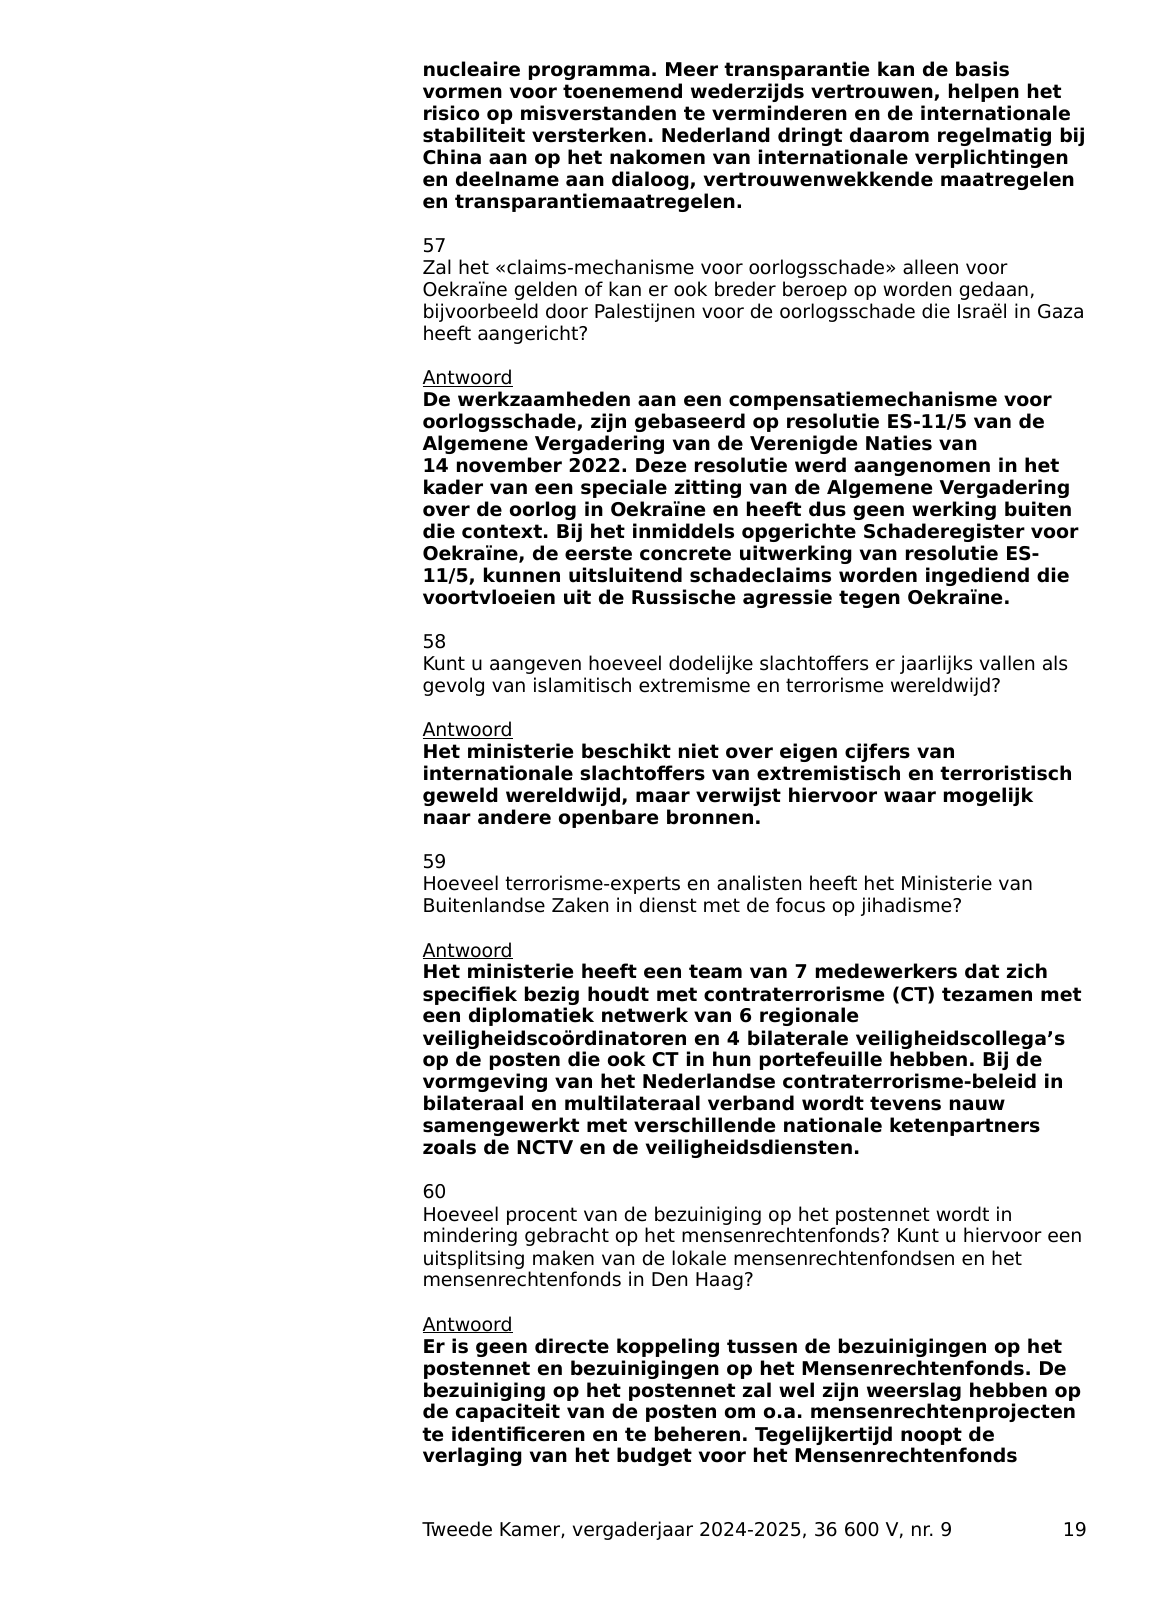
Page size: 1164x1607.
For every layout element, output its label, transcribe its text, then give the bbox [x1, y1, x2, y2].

text Antwoord [422, 939, 1087, 961]
text Er is geen directe koppeling tussen de bezuinigingen op het postennet en bezuinigingen op het Mensenrechtenfonds. De bezuiniging op het postennet zal wel zijn weerslag hebben op de capaciteit van de posten om o.a. mensenrechtenprojecten te identificeren en te beheren. Tegelijkertijd noopt de verlaging van het budget voor het Mensenrechtenfonds [422, 1336, 1087, 1467]
text 59 [422, 851, 1087, 873]
text Antwoord [422, 1313, 1087, 1336]
text Antwoord [422, 719, 1087, 741]
text Hoeveel terrorisme-experts en analisten heeft het Ministerie van Buitenlandse Zaken in dienst met de focus op jihadisme? [422, 873, 1087, 917]
text Antwoord [422, 367, 1087, 389]
text 58 [422, 631, 1087, 653]
text nucleaire programma. Meer transparantie kan de basis vormen voor toenemend wederzijds vertrouwen, helpen het risico op misverstanden te verminderen en de internationale stabiliteit versterken. Nederland dringt daarom regelmatig bij China aan op het nakomen van internationale verplichtingen en deelname aan dialoog, vertrouwenwekkende maatregelen en transparantiemaatregelen. [422, 59, 1087, 213]
text De werkzaamheden aan een compensatiemechanisme voor oorlogsschade, zijn gebaseerd op resolutie ES-11/5 van de Algemene Vergadering van de Verenigde Naties van 14 november 2022. Deze resolutie werd aangenomen in het kader van een speciale zitting van de Algemene Vergadering over de oorlog in Oekraïne en heeft dus geen werking buiten die context. Bij het inmiddels opgerichte Schaderegister voor Oekraïne, de eerste concrete uitwerking van resolutie ES-11/5, kunnen uitsluitend schadeclaims worden ingediend die voortvloeien uit de Russische agressie tegen Oekraïne. [422, 389, 1087, 609]
text Het ministerie heeft een team van 7 medewerkers dat zich specifiek bezig houdt met contraterrorisme (CT) tezamen met een diplomatiek netwerk van 6 regionale veiligheidscoördinatoren en 4 bilaterale veiligheidscollega’s op de posten die ook CT in hun portefeuille hebben. Bij de vormgeving van het Nederlandse contraterrorisme-beleid in bilateraal en multilateraal verband wordt tevens nauw samengewerkt met verschillende nationale ketenpartners zoals de NCTV en de veiligheidsdiensten. [422, 961, 1087, 1159]
text Het ministerie beschikt niet over eigen cijfers van internationale slachtoffers van extremistisch en terroristisch geweld wereldwijd, maar verwijst hiervoor waar mogelijk naar andere openbare bronnen. [422, 741, 1087, 829]
text 60 [422, 1181, 1087, 1203]
text Zal het «claims-mechanisme voor oorlogsschade» alleen voor Oekraïne gelden of kan er ook breder beroep op worden gedaan, bijvoorbeeld door Palestijnen voor de oorlogsschade die Israël in Gaza heeft aangericht? [422, 257, 1087, 345]
text 57 [422, 235, 1087, 257]
text Kunt u aangeven hoeveel dodelijke slachtoffers er jaarlijks vallen als gevolg van islamitisch extremisme en terrorisme wereldwijd? [422, 653, 1087, 697]
text Hoeveel procent van de bezuiniging op het postennet wordt in mindering gebracht op het mensenrechtenfonds? Kunt u hiervoor een uitsplitsing maken van de lokale mensenrechtenfondsen en het mensenrechtenfonds in Den Haag? [422, 1203, 1087, 1291]
